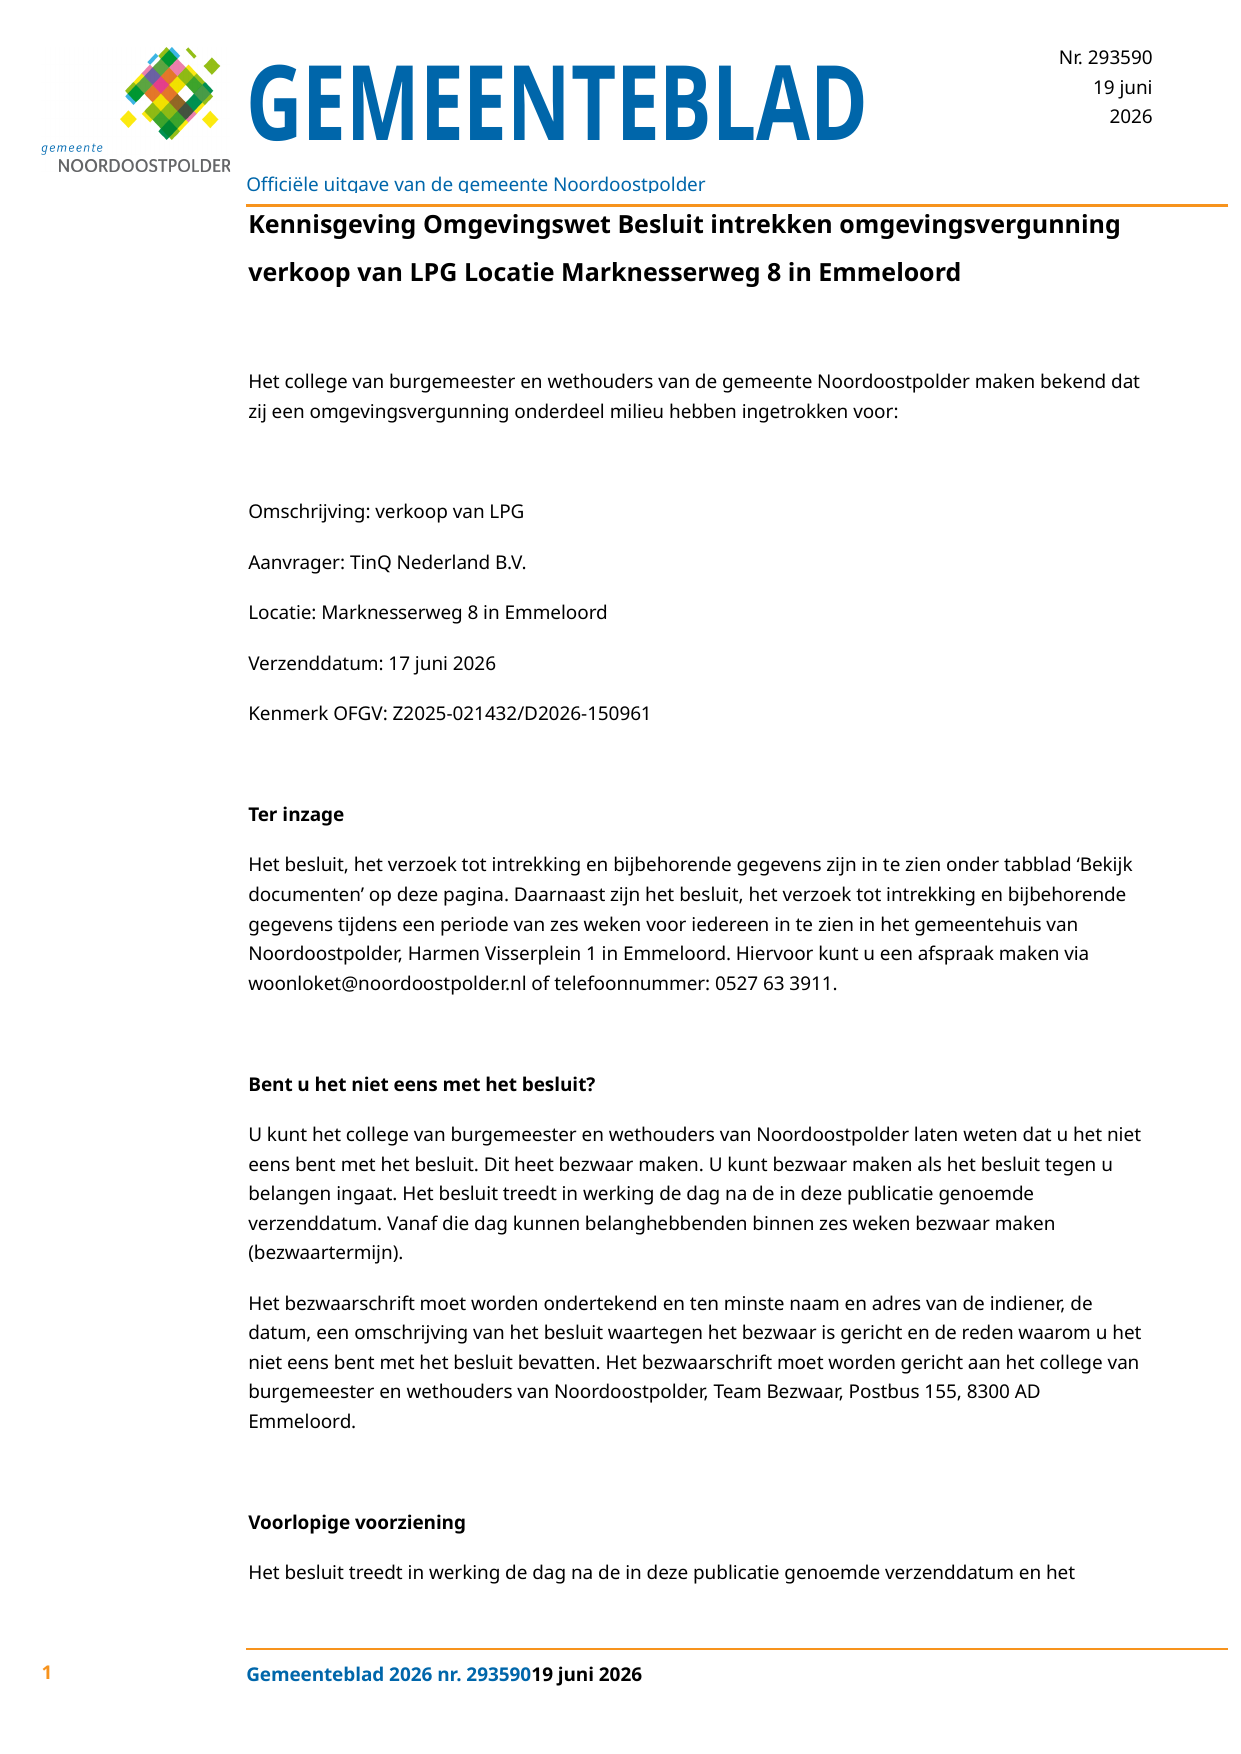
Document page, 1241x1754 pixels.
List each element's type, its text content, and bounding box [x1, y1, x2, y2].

text Kennisgeving Omgevingswet Besluit intrekken omgevingsvergunning verkoop van LPG Locatie Marknesserweg 8 in Emmeloord [248, 207, 1152, 288]
text Omschrijving: verkoop van LPG [248, 499, 1152, 524]
text Het besluit treedt in werking de dag na de in deze publicatie genoemde verzenddatum en het [248, 1559, 1152, 1585]
text Verzenddatum: 17 juni 2026 [248, 650, 1152, 676]
text Kenmerk OFGV: Z2025-021432/D2026-150961 [248, 700, 1152, 726]
text Ter inzage [248, 801, 1152, 827]
text Aanvrager: TinQ Nederland B.V. [248, 549, 1152, 575]
text Locatie: Marknesserweg 8 in Emmeloord [248, 599, 1152, 625]
text U kunt het college van burgemeester en wethouders van Noordoostpolder laten weten dat u het niet eens bent met het besluit. Dit heet bezwaar maken. U kunt bezwaar maken als het besluit tegen u belangen ingaat. Het besluit treedt in werking de dag na de in deze publicatie genoemde verzenddatum. Vanaf die dag kunnen belanghebbenden binnen zes weken bezwaar maken (bezwaartermijn). [248, 1121, 1152, 1265]
text Het college van burgemeester en wethouders van de gemeente Noordoostpolder maken bekend dat zij een omgevingsvergunning onderdeel milieu hebben ingetrokken voor: [248, 368, 1152, 424]
text Voorlopige voorziening [248, 1509, 1152, 1535]
text Bent u het niet eens met het besluit? [248, 1071, 1152, 1097]
text Het besluit, het verzoek tot intrekking en bijbehorende gegevens zijn in te zien onder tabblad ‘Bekijk documenten’ op deze pagina. Daarnaast zijn het besluit, het verzoek tot intrekking en bijbehorende gegevens tijdens een periode van zes weken voor iedereen in te zien in het gemeentehuis van Noordoostpolder, Harmen Visserplein 1 in Emmeloord. Hiervoor kunt u een afspraak maken via woonloket@noordoostpolder.nl of telefoonnummer: 0527 63 3911. [248, 852, 1152, 996]
picture [41, 47, 231, 172]
text Het bezwaarschrift moet worden ondertekend en ten minste naam en adres van de indiener, de datum, een omschrijving van het besluit waartegen het bezwaar is gericht en de reden waarom u het niet eens bent met het besluit bevatten. Het bezwaarschrift moet worden gericht aan het college van burgemeester en wethouders van Noordoostpolder, Team Bezwaar, Postbus 155, 8300 AD Emmeloord. [248, 1290, 1152, 1434]
